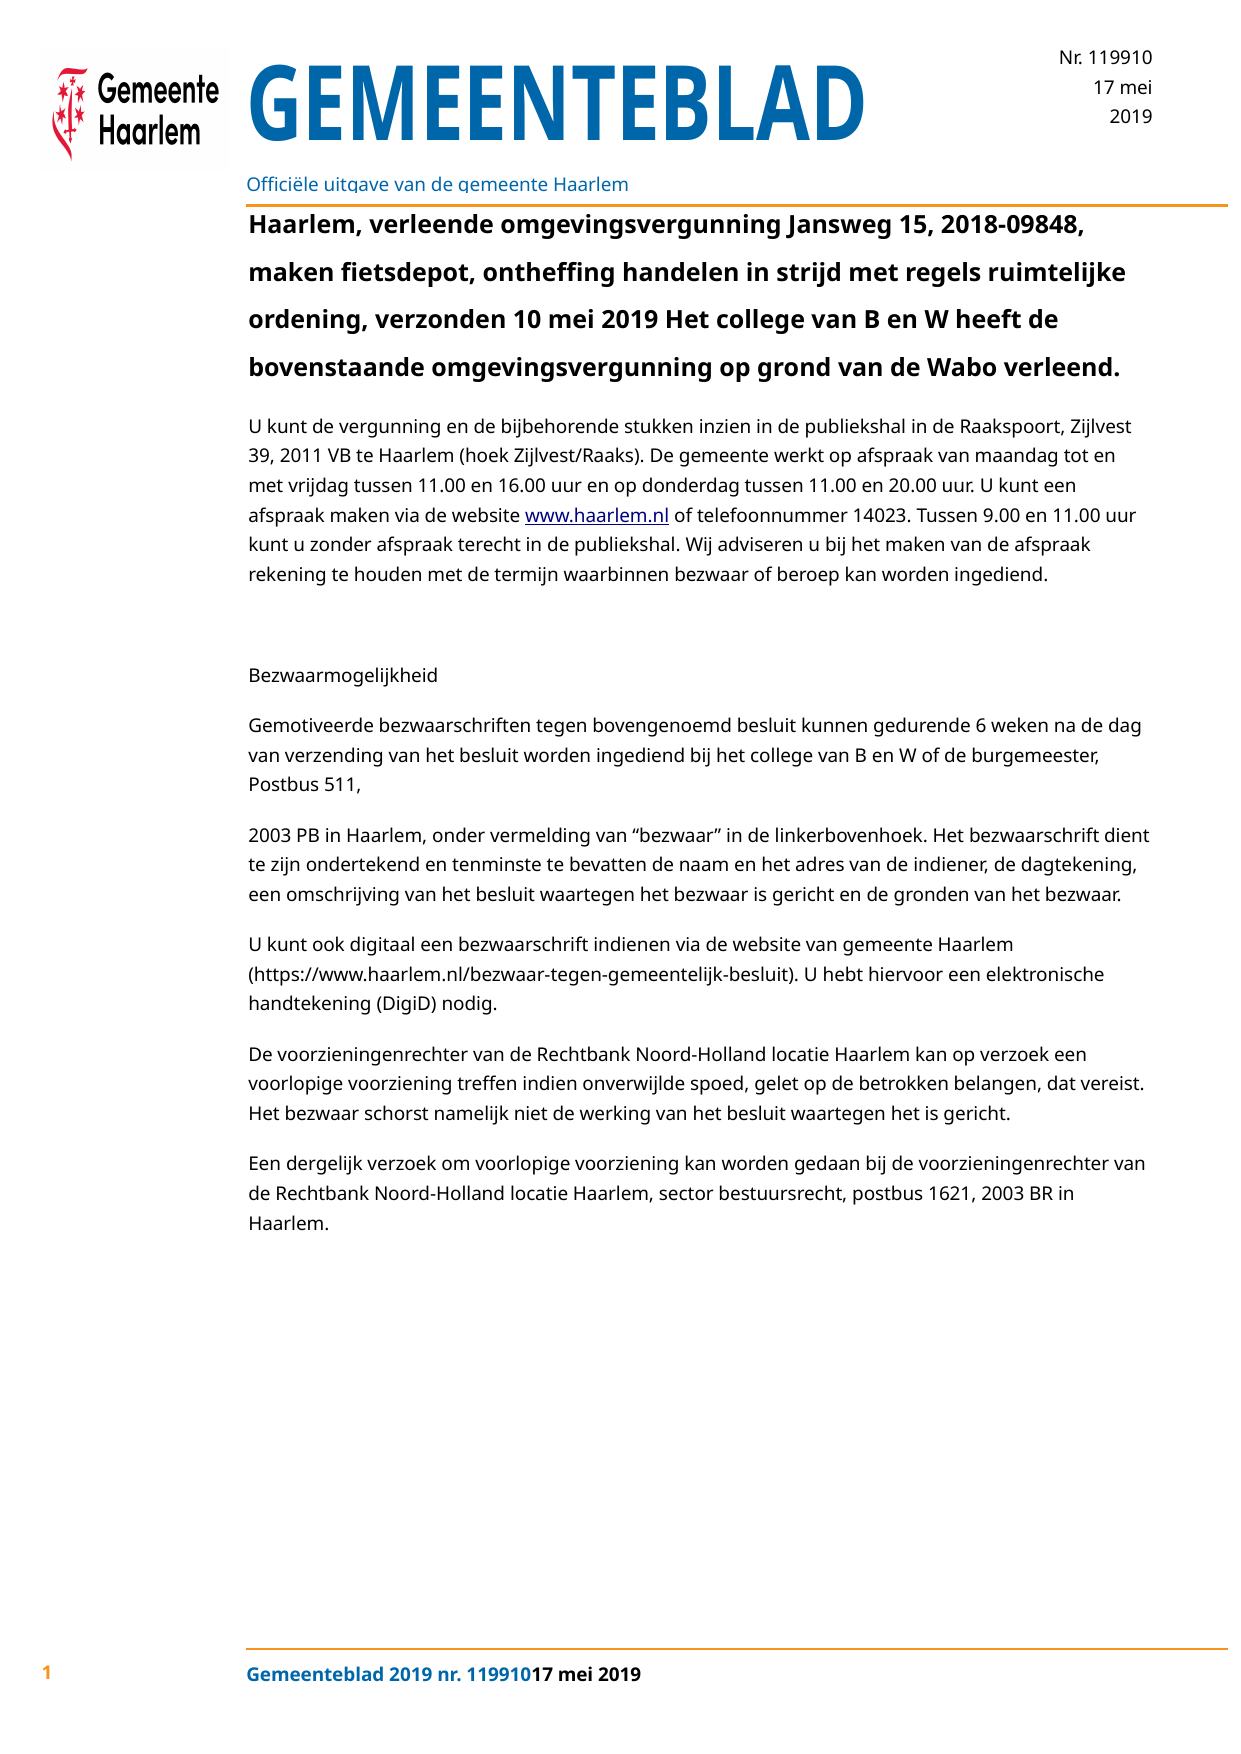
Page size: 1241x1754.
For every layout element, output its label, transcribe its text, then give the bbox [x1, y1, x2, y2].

text U kunt ook digitaal een bezwaarschrift indienen via de website van gemeente Haarlem (https://www.haarlem.nl/bezwaar-tegen-gemeentelijk-besluit). U hebt hiervoor een elektronische handtekening (DigiD) nodig. [248, 931, 1152, 1016]
text Haarlem, verleende omgevingsvergunning Jansweg 15, 2018-09848, maken fietsdepot, ontheffing handelen in strijd met regels ruimtelijke ordening, verzonden 10 mei 2019 Het college van B en W heeft de bovenstaande omgevingsvergunning op grond van de Wabo verleend. [248, 207, 1152, 384]
text 2003 PB in Haarlem, onder vermelding van “bezwaar” in de linkerbovenhoek. Het bezwaarschrift dient te zijn ondertekend en tenminste te bevatten de naam en het adres van de indiener, de dagtekening, een omschrijving van het besluit waartegen het bezwaar is gericht en de gronden van het bezwaar. [248, 822, 1152, 907]
picture [41, 47, 231, 172]
text U kunt de vergunning en de bijbehorende stukken inzien in de publiekshal in de Raakspoort, Zijlvest 39, 2011 VB te Haarlem (hoek Zijlvest/Raaks). De gemeente werkt op afspraak van maandag tot en met vrijdag tussen 11.00 en 16.00 uur en op donderdag tussen 11.00 en 20.00 uur. U kunt een afspraak maken via de website www.haarlem.nl of telefoonnummer 14023. Tussen 9.00 en 11.00 uur kunt u zonder afspraak terecht in de publiekshal. Wij adviseren u bij het maken van de afspraak rekening te houden met de termijn waarbinnen bezwaar of beroep kan worden ingediend. [248, 413, 1152, 587]
text Een dergelijk verzoek om voorlopige voorziening kan worden gedaan bij de voorzieningenrechter van de Rechtbank Noord-Holland locatie Haarlem, sector bestuursrecht, postbus 1621, 2003 BR in Haarlem. [248, 1151, 1152, 1236]
text Gemotiveerde bezwaarschriften tegen bovengenoemd besluit kunnen gedurende 6 weken na de dag van verzending van het besluit worden ingediend bij het college van B en W of de burgemeester, Postbus 511, [248, 712, 1152, 797]
text Bezwaarmogelijkheid [248, 662, 1152, 688]
text De voorzieningenrechter van de Rechtbank Noord-Holland locatie Haarlem kan op verzoek een voorlopige voorziening treffen indien onverwijlde spoed, gelet op de betrokken belangen, dat vereist. Het bezwaar schorst namelijk niet de werking van het besluit waartegen het is gericht. [248, 1041, 1152, 1126]
